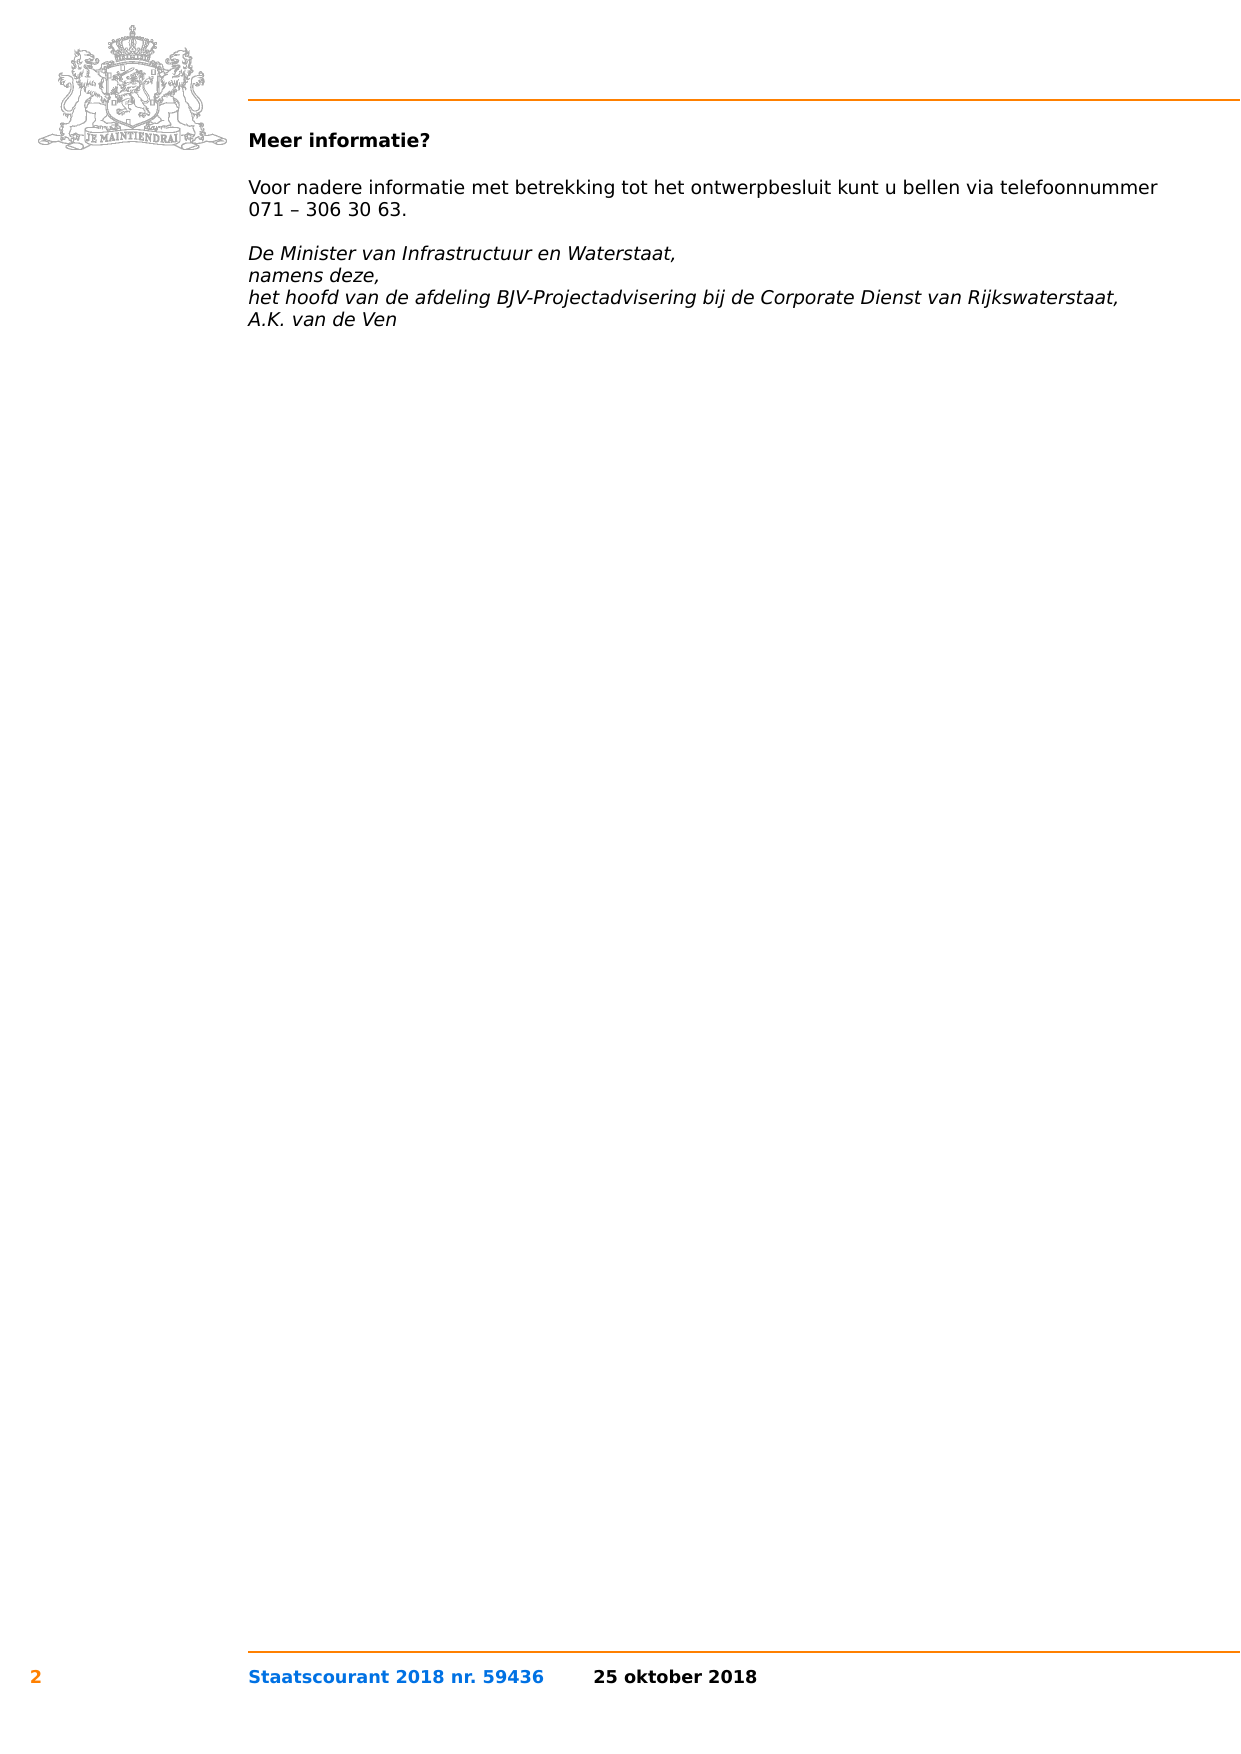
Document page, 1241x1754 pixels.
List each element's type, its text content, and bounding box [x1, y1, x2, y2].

subtitle Meer informatie? [248, 130, 1163, 152]
picture [38, 25, 227, 150]
text De Minister van Infrastructuur en Waterstaat, namens deze, het hoofd van de afdeling BJV-Projectadvisering bij de Corporate Dienst van Rijkswaterstaat, A.K. van de Ven [248, 243, 1163, 331]
text Voor nadere informatie met betrekking tot het ontwerpbesluit kunt u bellen via telefoonnummer 071 – 306 30 63. [248, 177, 1163, 221]
